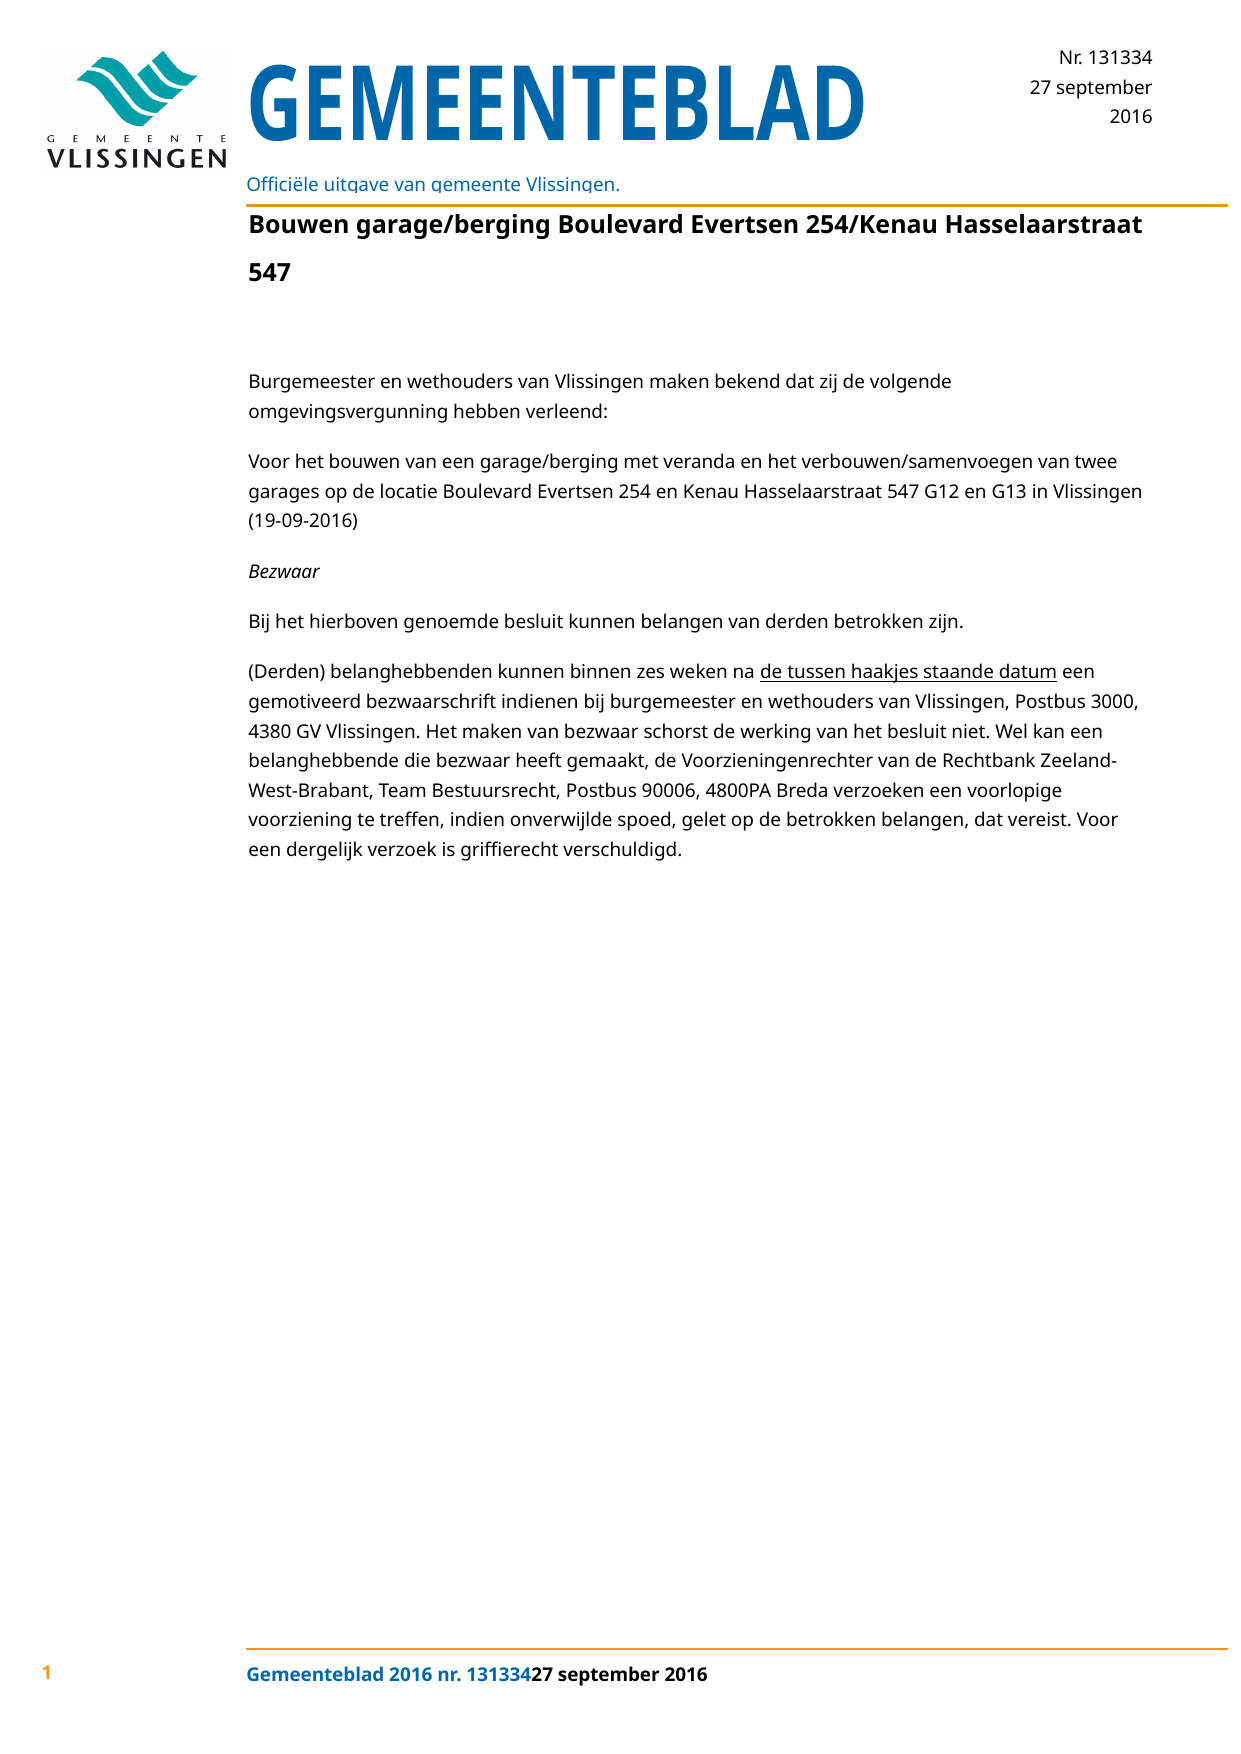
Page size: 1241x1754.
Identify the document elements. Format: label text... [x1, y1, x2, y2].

text Voor het bouwen van een garage/berging met veranda en het verbouwen/samenvoegen van twee garages op de locatie Boulevard Evertsen 254 en Kenau Hasselaarstraat 547 G12 en G13 in Vlissingen (19-09-2016) [248, 448, 1152, 533]
text Bouwen garage/berging Boulevard Evertsen 254/Kenau Hasselaarstraat 547 [248, 207, 1152, 288]
text Bij het hierboven genoemde besluit kunnen belangen van derden betrokken zijn. [248, 608, 1152, 634]
text Bezwaar [248, 558, 1152, 584]
text (Derden) belanghebbenden kunnen binnen zes weken na de tussen haakjes staande datum een gemotiveerd bezwaarschrift indienen bij burgemeester en wethouders van Vlissingen, Postbus 3000, 4380 GV Vlissingen. Het maken van bezwaar schorst de werking van het besluit niet. Wel kan een belanghebbende die bezwaar heeft gemaakt, de Voorzieningenrechter van de Rechtbank Zeeland-West-Brabant, Team Bestuursrecht, Postbus 90006, 4800PA Breda verzoeken een voorlopige voorziening te treffen, indien onverwijlde spoed, gelet op de betrokken belangen, dat vereist. Voor een dergelijk verzoek is griffierecht verschuldigd. [248, 659, 1152, 862]
text Burgemeester en wethouders van Vlissingen maken bekend dat zij de volgende omgevingsvergunning hebben verleend: [248, 368, 1152, 424]
picture [41, 47, 231, 172]
